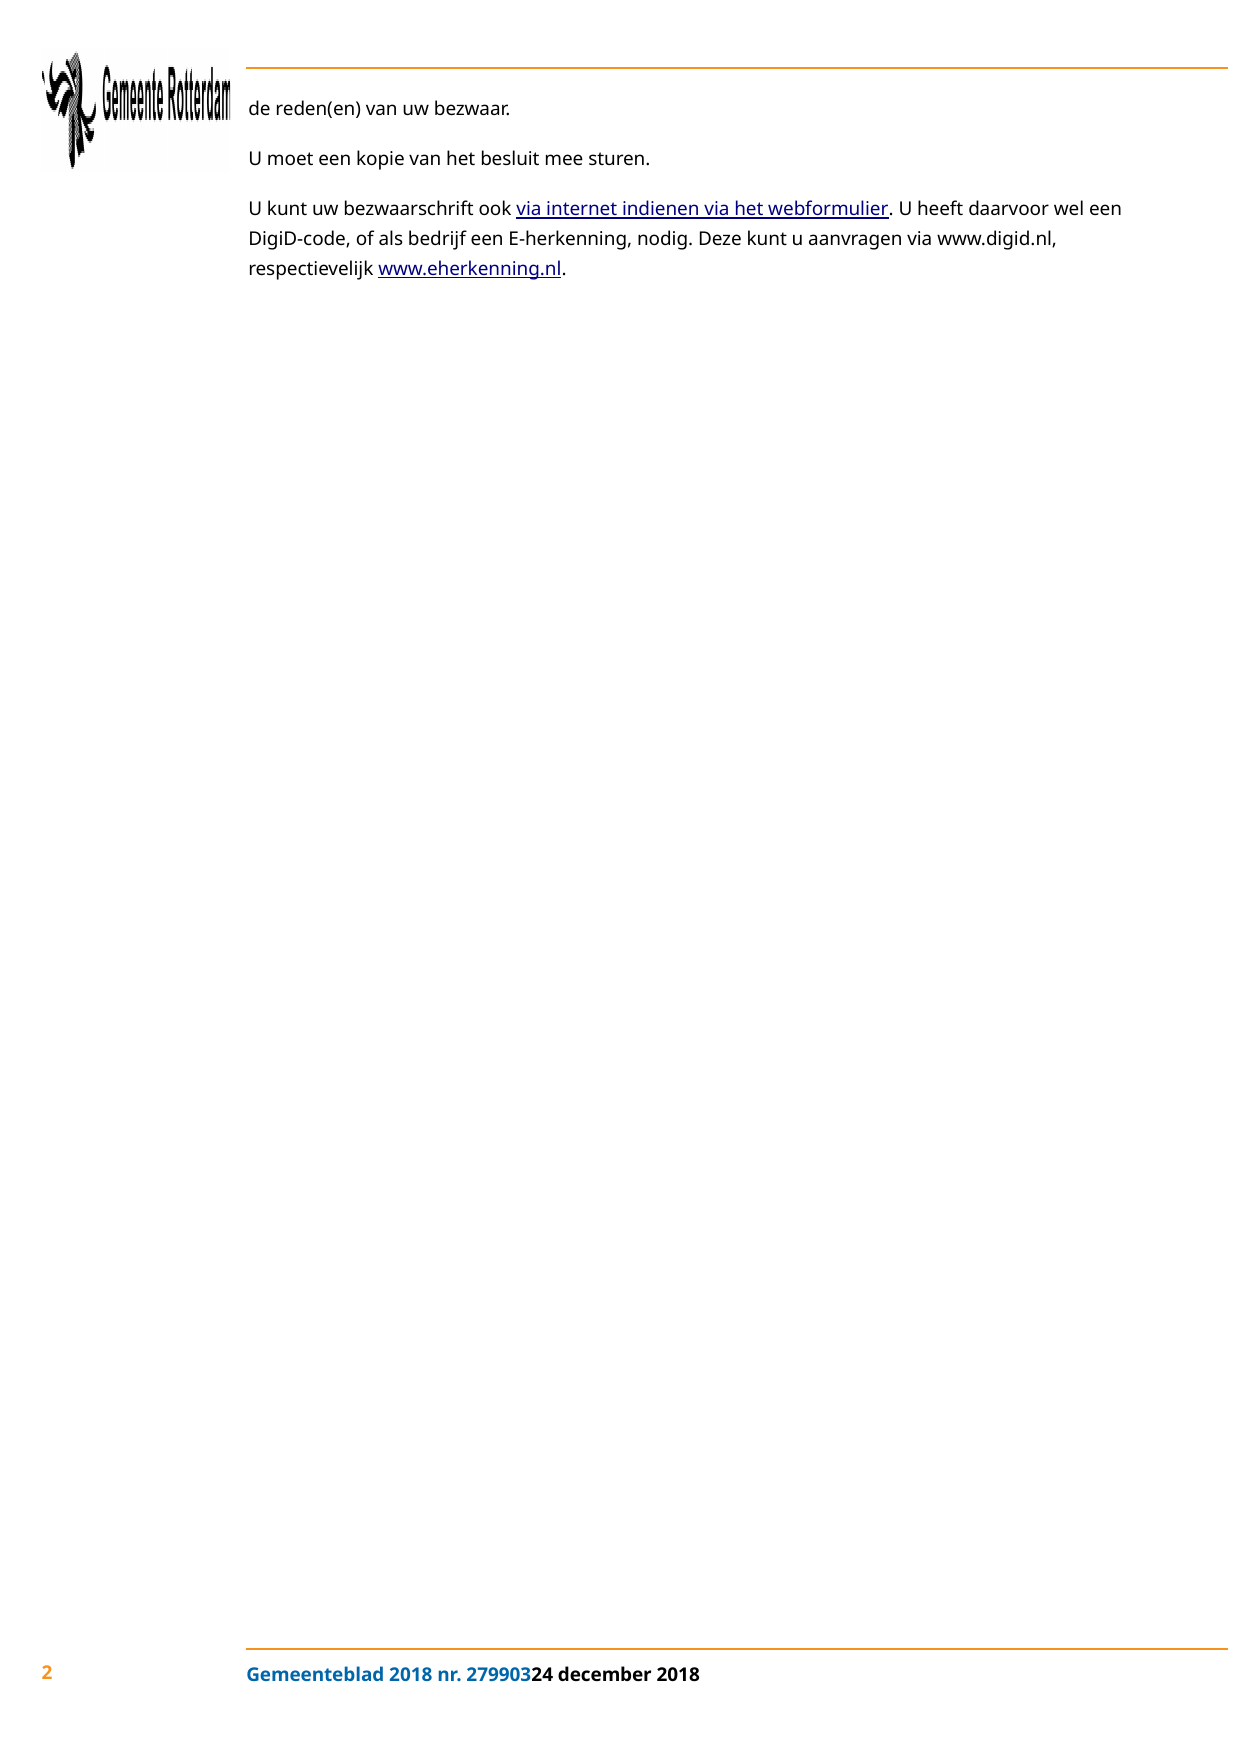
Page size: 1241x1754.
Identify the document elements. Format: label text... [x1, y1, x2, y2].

text U moet een kopie van het besluit mee sturen. [248, 145, 1152, 171]
text de reden(en) van uw bezwaar. [248, 95, 1152, 121]
text U kunt uw bezwaarschrift ook via internet indienen via het webformulier. U heeft daarvoor wel een DigiD-code, of als bedrijf een E-herkenning, nodig. Deze kunt u aanvragen via www.digid.nl, respectievelijk www.eherkenning.nl. [248, 196, 1152, 281]
picture [41, 47, 231, 172]
